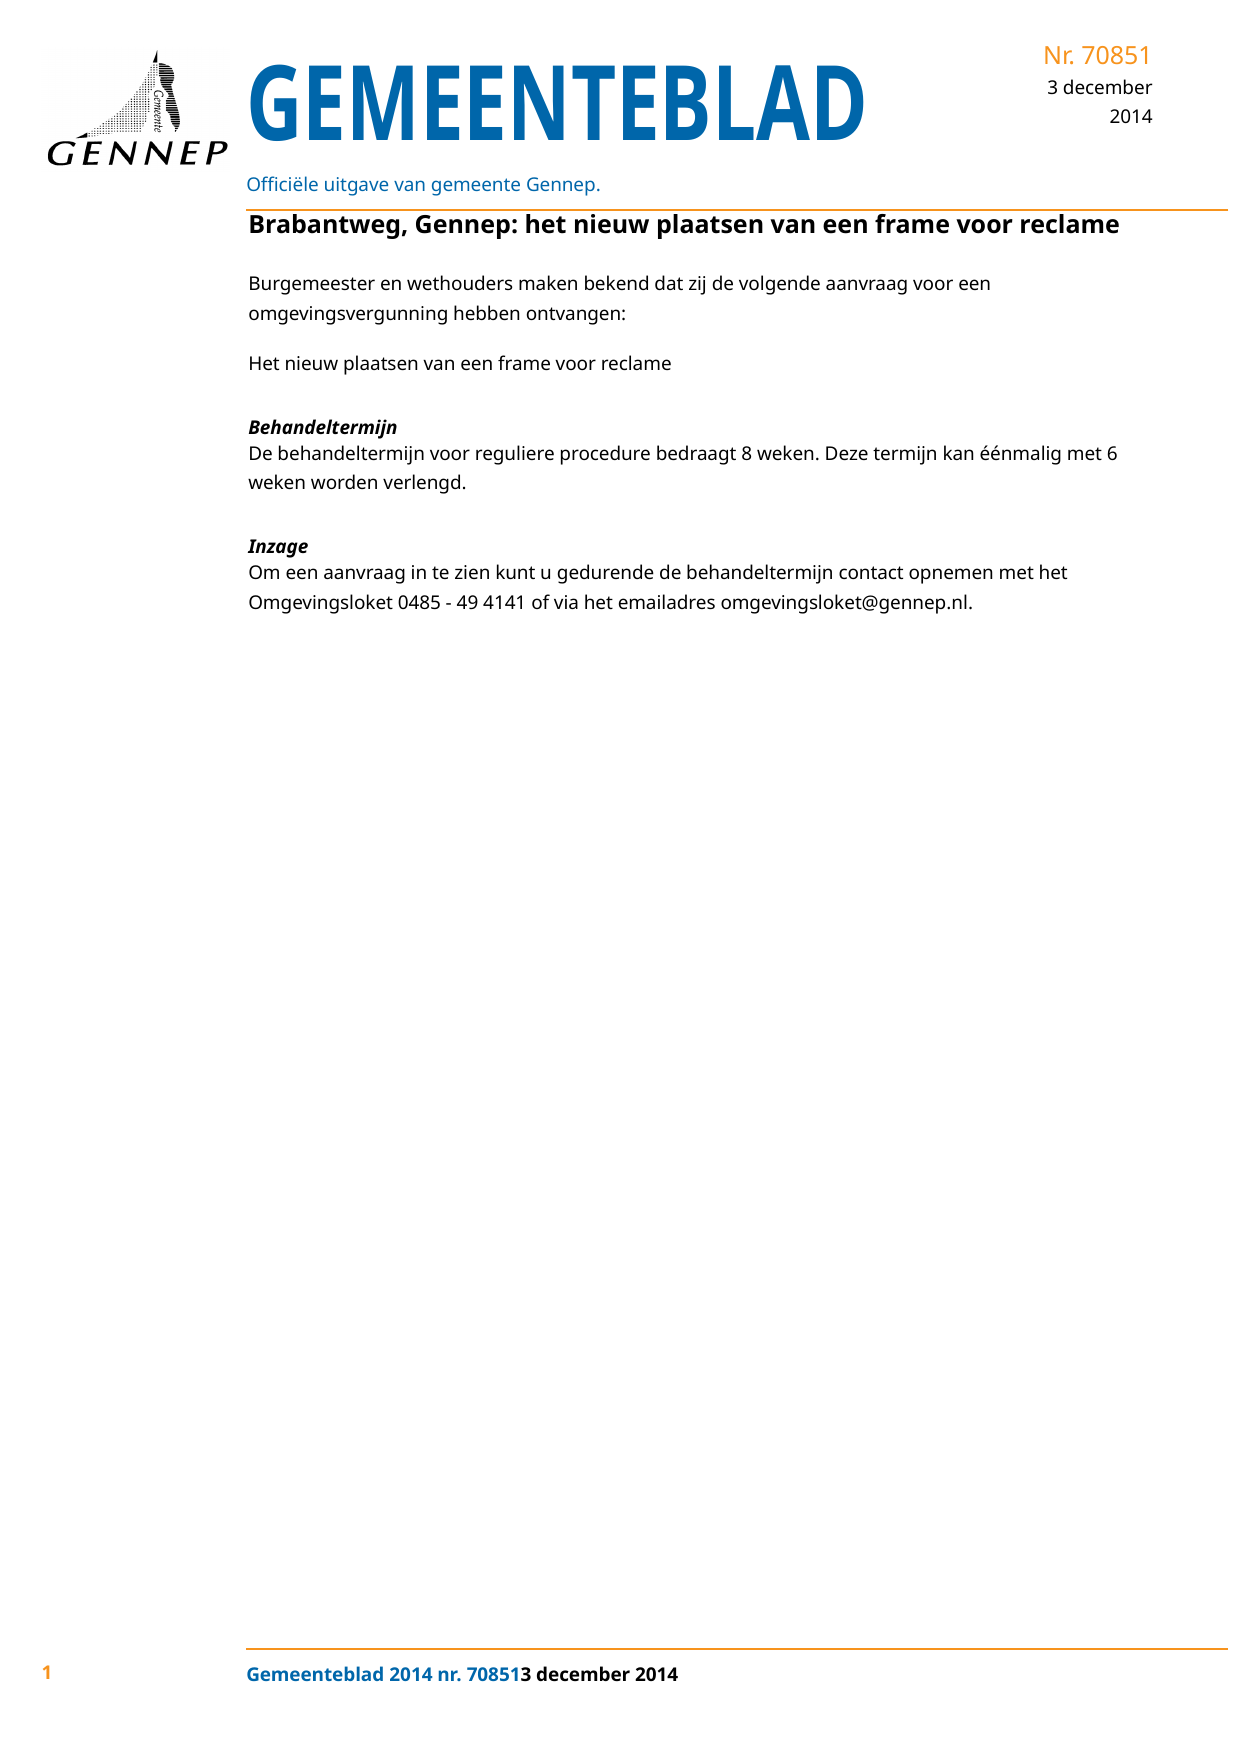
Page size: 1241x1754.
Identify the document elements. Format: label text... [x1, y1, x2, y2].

text Om een aanvraag in te zien kunt u gedurende de behandeltermijn contact opnemen met het Omgevingsloket 0485 - 49 4141 of via het emailadres omgevingsloket@gennep.nl. [248, 559, 1152, 614]
text Inzage [248, 533, 1152, 559]
picture [41, 47, 231, 172]
text De behandeltermijn voor reguliere procedure bedraagt 8 weken. Deze termijn kan éénmalig met 6 weken worden verlengd. [248, 440, 1152, 495]
text Het nieuw plaatsen van een frame voor reclame [248, 350, 1152, 376]
text Brabantweg, Gennep: het nieuw plaatsen van een frame voor reclame [248, 211, 1152, 241]
text Burgemeester en wethouders maken bekend dat zij de volgende aanvraag voor een omgevingsvergunning hebben ontvangen: [248, 270, 1152, 326]
text Behandeltermijn [248, 414, 1152, 440]
